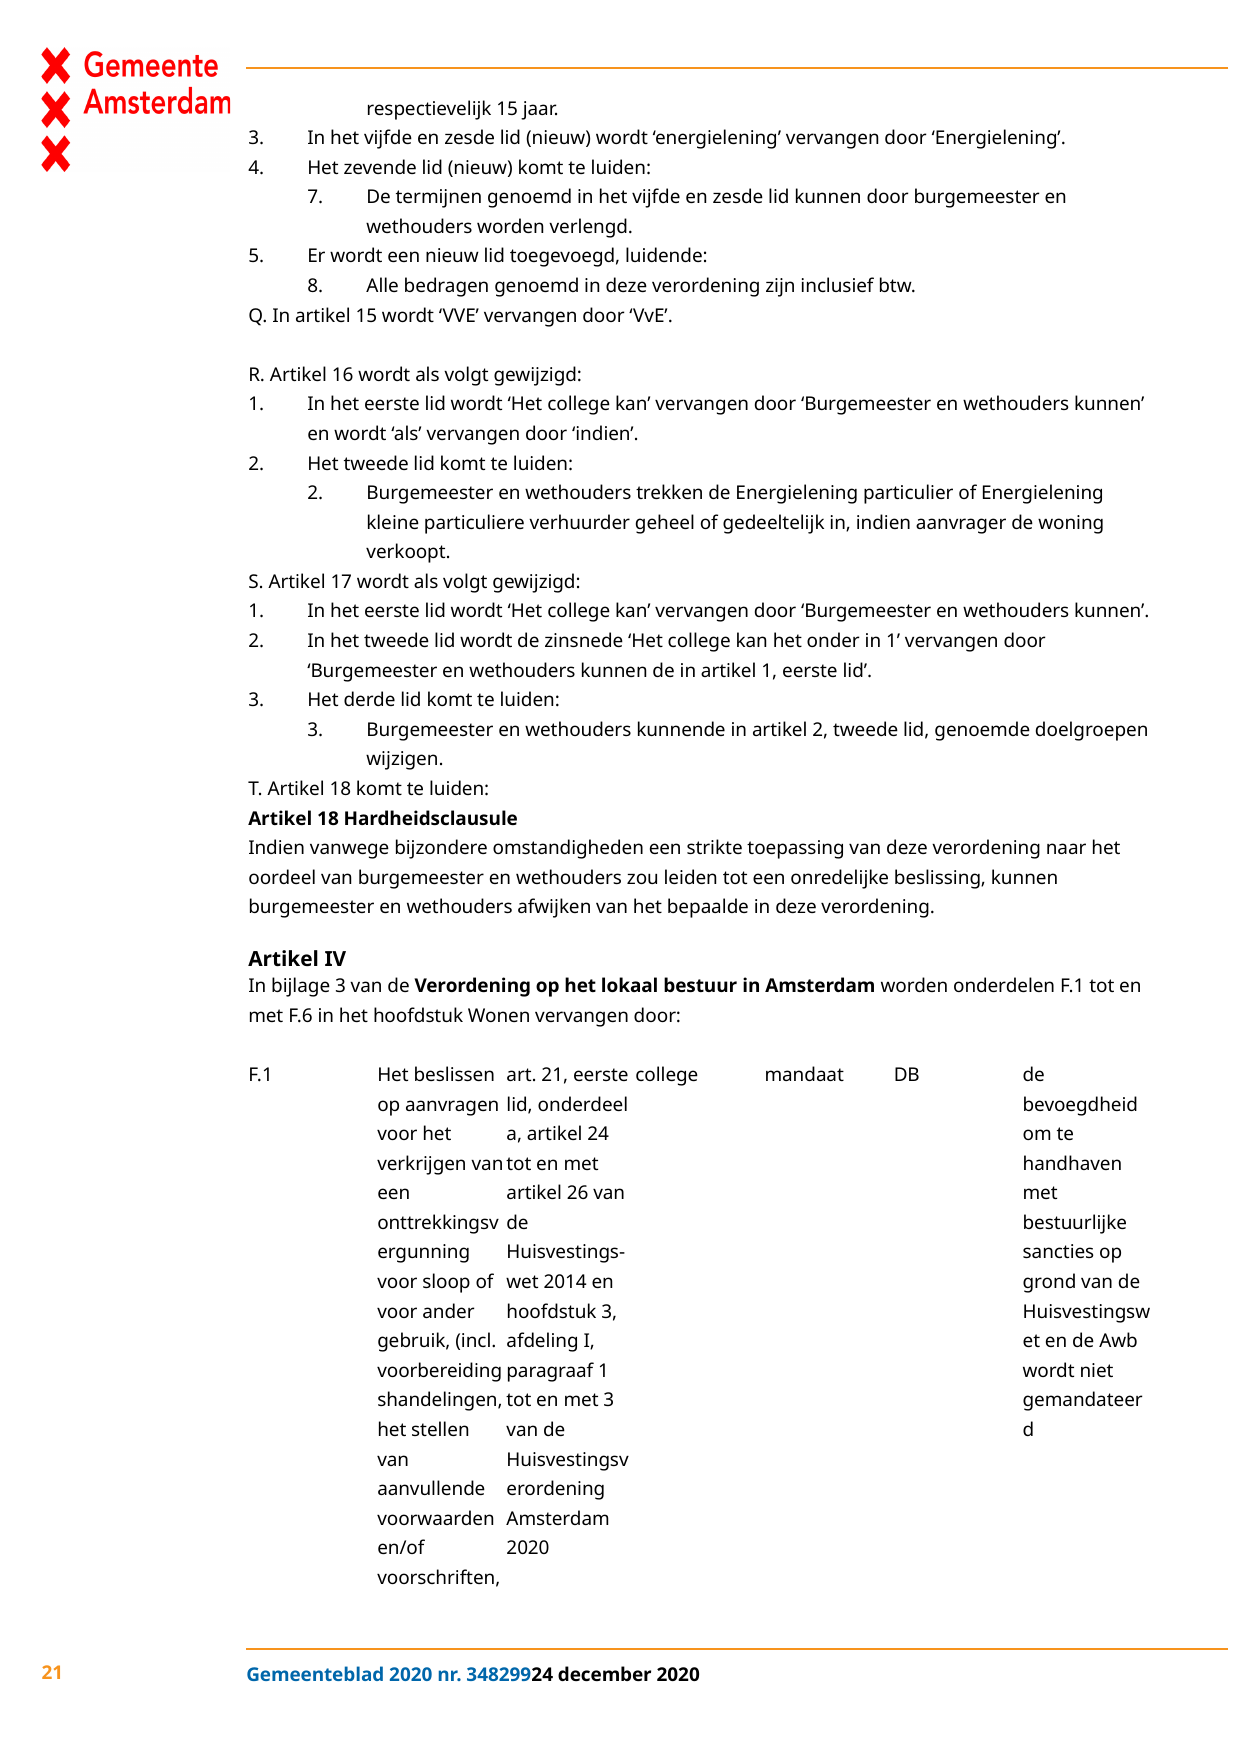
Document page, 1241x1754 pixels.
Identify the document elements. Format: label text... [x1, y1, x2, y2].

table_header art. 21, eerste lid, onderdeel a, artikel 24 tot en met artikel 26 van de Huisvestings-wet 2014 en hoofdstuk 3, afdeling I, paragraaf 1 tot en met 3 van de Huisvestingsverordening Amsterdam 2020 [506, 1061, 635, 1590]
text T. Artikel 18 komt te luiden: [248, 775, 1152, 801]
list Burgemeester en wethouders trekken de Energielening particulier of Energielening kleine particuliere verhuurder geheel of gedeeltelijk in, indien aanvrager de woning verkoopt. [307, 479, 1152, 564]
list In het vijfde en zesde lid (nieuw) wordt ‘energielening’ vervangen door ‘Energielening’. [248, 124, 1152, 150]
text In bijlage 3 van de Verordening op het lokaal bestuur in Amsterdam worden onderdelen F.1 tot en met F.6 in het hoofdstuk Wonen vervangen door: [248, 972, 1152, 1028]
text R. Artikel 16 wordt als volgt gewijzigd: [248, 361, 1152, 387]
list In het tweede lid wordt de zinsnede ‘Het college kan het onder in 1’ vervangen door ‘Burgemeester en wethouders kunnen de in artikel 1, eerste lid’. [248, 627, 1152, 683]
list Het zevende lid (nieuw) komt te luiden: [248, 154, 1152, 180]
text Artikel 18 Hardheidsclausule [248, 805, 1152, 831]
list De termijnen genoemd in het vijfde en zesde lid kunnen door burgemeester en wethouders worden verlengd. [307, 183, 1152, 239]
list In het eerste lid wordt ‘Het college kan’ vervangen door ‘Burgemeester en wethouders kunnen’ en wordt ‘als’ vervangen door ‘indien’. [248, 391, 1152, 446]
text Indien vanwege bijzondere omstandigheden een strikte toepassing van deze verordening naar het oordeel van burgemeester en wethouders zou leiden tot een onredelijke beslissing, kunnen burgemeester en wethouders afwijken van het bepaalde in deze verordening. [248, 834, 1152, 919]
list Het derde lid komt te luiden: [248, 686, 1152, 712]
table_header Het beslissen op aanvragen voor het verkrijgen van een onttrekkingsvergunning voor sloop of voor ander gebruik, (incl. voorbereidingshandelingen, het stellen van aanvullende voorwaarden en/of voorschriften, [377, 1061, 506, 1590]
table_header DB [894, 1061, 1022, 1590]
list Alle bedragen genoemd in deze verordening zijn inclusief btw. [307, 272, 1152, 298]
picture [41, 47, 231, 172]
list respectievelijk 15 jaar. [307, 95, 1152, 121]
text S. Artikel 17 wordt als volgt gewijzigd: [248, 568, 1152, 594]
list In het eerste lid wordt ‘Het college kan’ vervangen door ‘Burgemeester en wethouders kunnen’. [248, 598, 1152, 623]
text Artikel IV [248, 944, 1152, 972]
text Q. In artikel 15 wordt ‘VVE’ vervangen door ‘VvE’. [248, 302, 1152, 328]
table_header college [635, 1061, 764, 1590]
list Burgemeester en wethouders kunnende in artikel 2, tweede lid, genoemde doelgroepen wijzigen. [307, 716, 1152, 771]
list Het tweede lid komt te luiden: [248, 450, 1152, 476]
list Er wordt een nieuw lid toegevoegd, luidende: [248, 243, 1152, 268]
table_header mandaat [764, 1061, 893, 1590]
table_header F.1 [248, 1061, 377, 1590]
table_header de bevoegdheid om te handhaven met bestuurlijke sancties op grond van de Huisvestingswet en de Awb wordt niet gemandateerd [1023, 1061, 1152, 1590]
